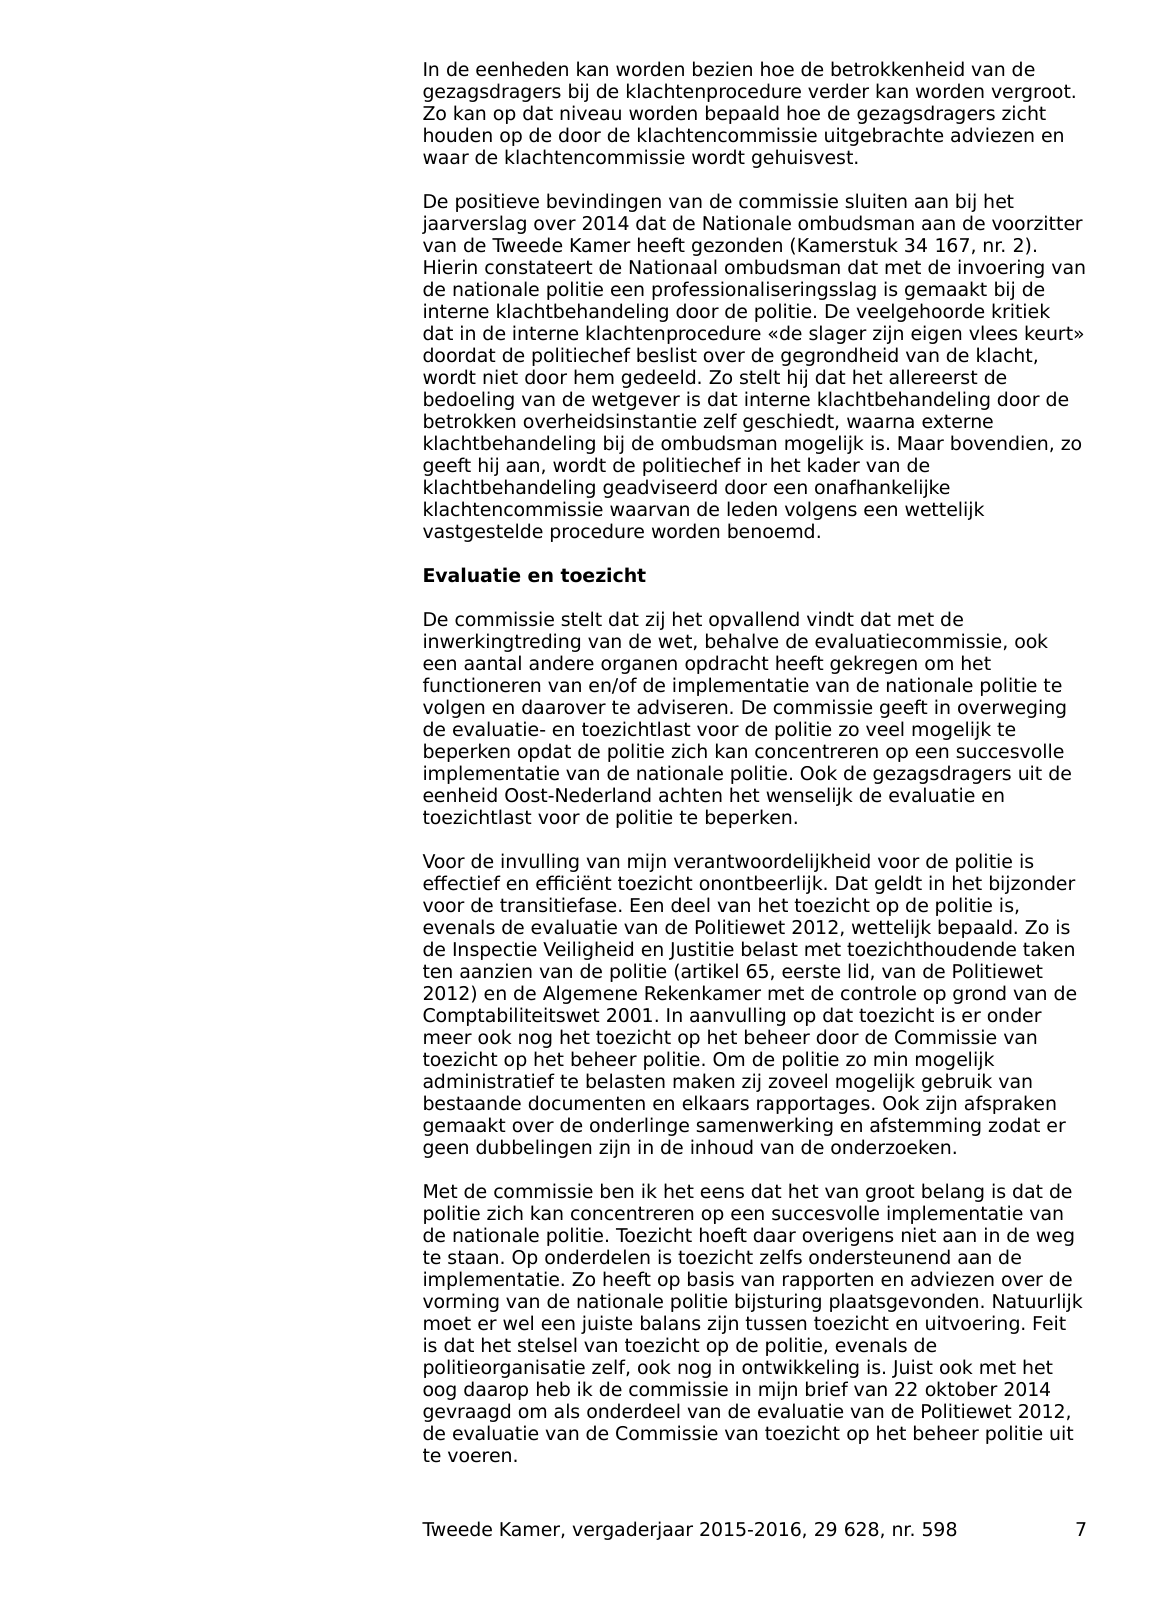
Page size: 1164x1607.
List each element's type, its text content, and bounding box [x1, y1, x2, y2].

text Met de commissie ben ik het eens dat het van groot belang is dat de politie zich kan concentreren op een succesvolle implementatie van de nationale politie. Toezicht hoeft daar overigens niet aan in de weg te staan. Op onderdelen is toezicht zelfs ondersteunend aan de implementatie. Zo heeft op basis van rapporten en adviezen over de vorming van de nationale politie bijsturing plaatsgevonden. Natuurlijk moet er wel een juiste balans zijn tussen toezicht en uitvoering. Feit is dat het stelsel van toezicht op de politie, evenals de politieorganisatie zelf, ook nog in ontwikkeling is. Juist ook met het oog daarop heb ik de commissie in mijn brief van 22 oktober 2014 gevraagd om als onderdeel van de evaluatie van de Politiewet 2012, de evaluatie van de Commissie van toezicht op het beheer politie uit te voeren. [422, 1181, 1087, 1467]
text Voor de invulling van mijn verantwoordelijkheid voor de politie is effectief en efficiënt toezicht onontbeerlijk. Dat geldt in het bijzonder voor de transitiefase. Een deel van het toezicht op de politie is, evenals de evaluatie van de Politiewet 2012, wettelijk bepaald. Zo is de Inspectie Veiligheid en Justitie belast met toezichthoudende taken ten aanzien van de politie (artikel 65, eerste lid, van de Politiewet 2012) en de Algemene Rekenkamer met de controle op grond van de Comptabiliteitswet 2001. In aanvulling op dat toezicht is er onder meer ook nog het toezicht op het beheer door de Commissie van toezicht op het beheer politie. Om de politie zo min mogelijk administratief te belasten maken zij zoveel mogelijk gebruik van bestaande documenten en elkaars rapportages. Ook zijn afspraken gemaakt over de onderlinge samenwerking en afstemming zodat er geen dubbelingen zijn in de inhoud van de onderzoeken. [422, 851, 1087, 1159]
text De positieve bevindingen van de commissie sluiten aan bij het jaarverslag over 2014 dat de Nationale ombudsman aan de voorzitter van de Tweede Kamer heeft gezonden (Kamerstuk 34 167, nr. 2). Hierin constateert de Nationaal ombudsman dat met de invoering van de nationale politie een professionaliseringsslag is gemaakt bij de interne klachtbehandeling door de politie. De veelgehoorde kritiek dat in de interne klachtenprocedure «de slager zijn eigen vlees keurt» doordat de politiechef beslist over de gegrondheid van de klacht, wordt niet door hem gedeeld. Zo stelt hij dat het allereerst de bedoeling van de wetgever is dat interne klachtbehandeling door de betrokken overheidsinstantie zelf geschiedt, waarna externe klachtbehandeling bij de ombudsman mogelijk is. Maar bovendien, zo geeft hij aan, wordt de politiechef in het kader van de klachtbehandeling geadviseerd door een onafhankelijke klachtencommissie waarvan de leden volgens een wettelijk vastgestelde procedure worden benoemd. [422, 191, 1087, 543]
text In de eenheden kan worden bezien hoe de betrokkenheid van de gezagsdragers bij de klachtenprocedure verder kan worden vergroot. Zo kan op dat niveau worden bepaald hoe de gezagsdragers zicht houden op de door de klachtencommissie uitgebrachte adviezen en waar de klachtencommissie wordt gehuisvest. [422, 59, 1087, 169]
subtitle Evaluatie en toezicht [422, 565, 1087, 587]
text De commissie stelt dat zij het opvallend vindt dat met de inwerkingtreding van de wet, behalve de evaluatiecommissie, ook een aantal andere organen opdracht heeft gekregen om het functioneren van en/of de implementatie van de nationale politie te volgen en daarover te adviseren. De commissie geeft in overweging de evaluatie- en toezichtlast voor de politie zo veel mogelijk te beperken opdat de politie zich kan concentreren op een succesvolle implementatie van de nationale politie. Ook de gezagsdragers uit de eenheid Oost-Nederland achten het wenselijk de evaluatie en toezichtlast voor de politie te beperken. [422, 609, 1087, 829]
